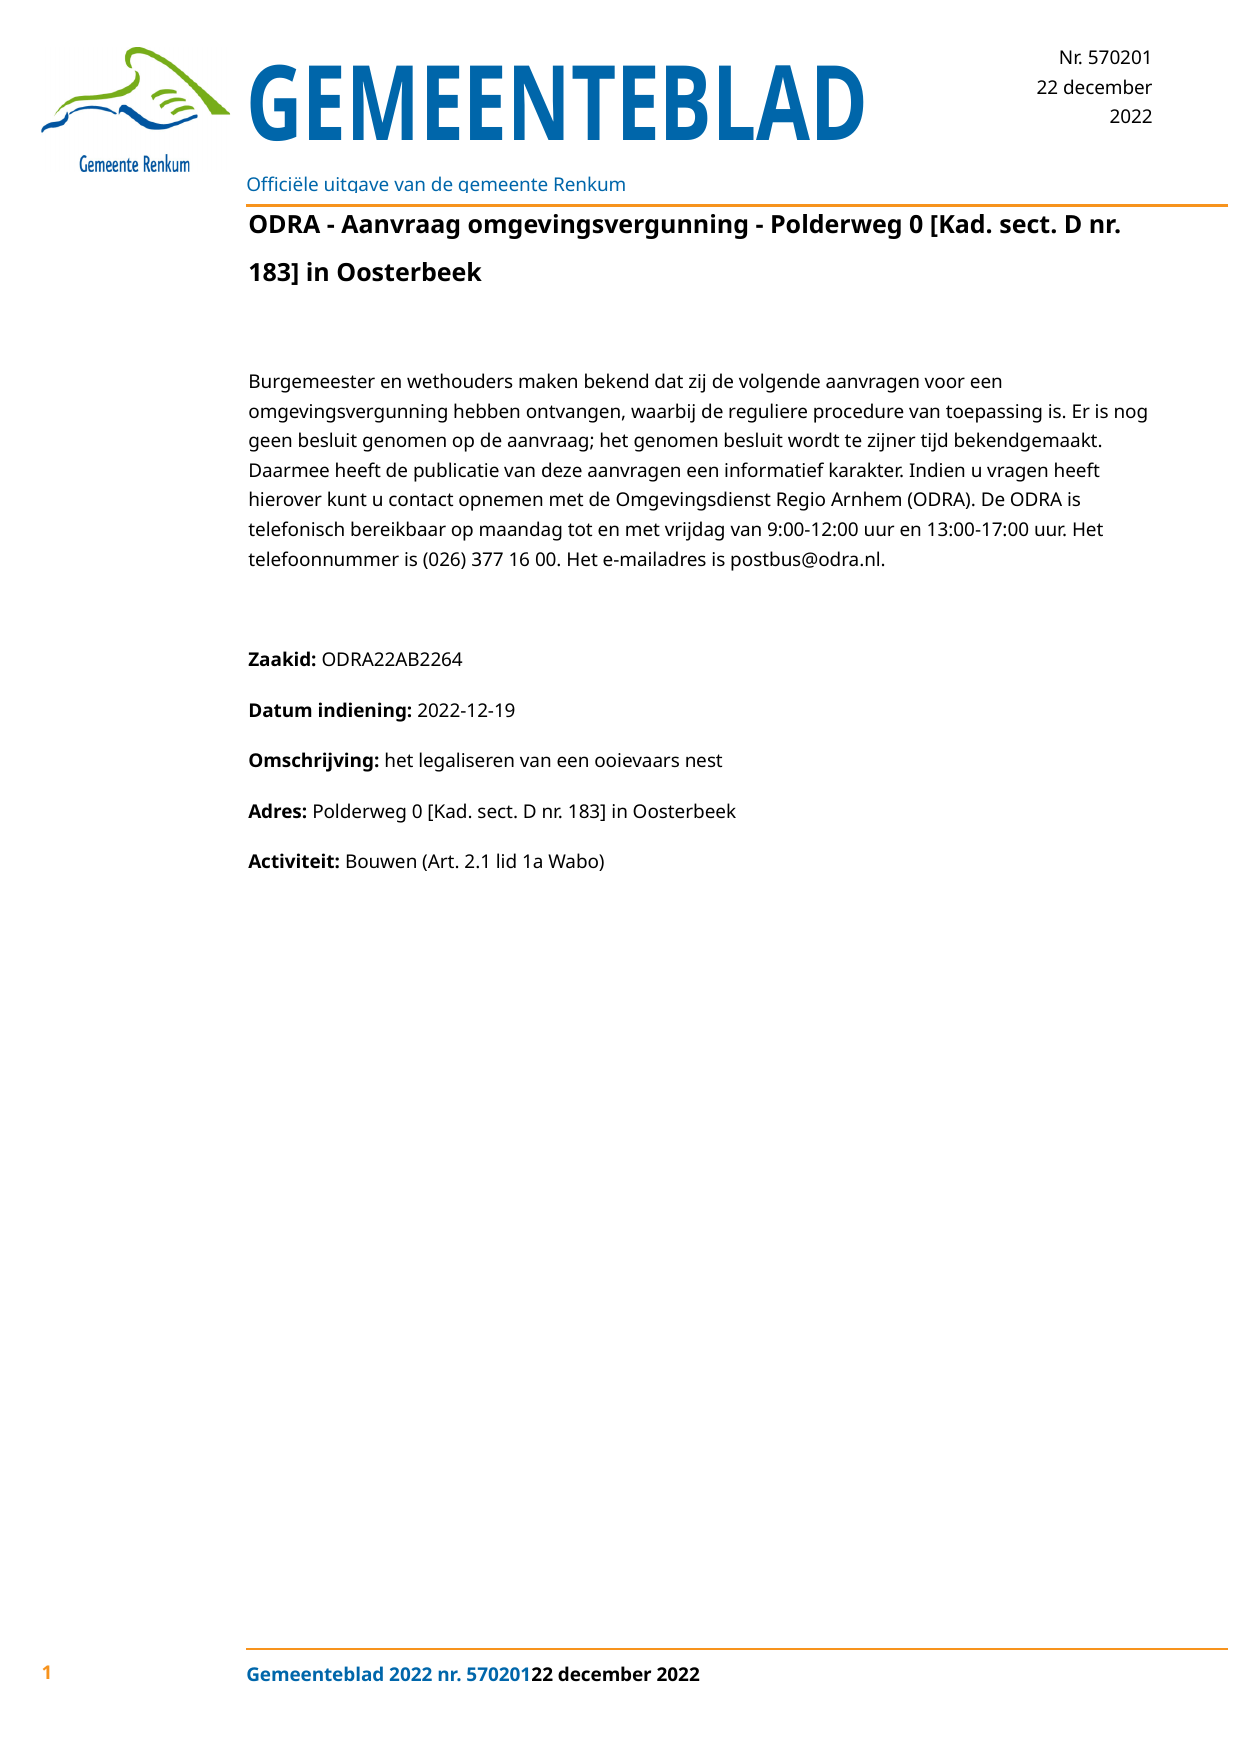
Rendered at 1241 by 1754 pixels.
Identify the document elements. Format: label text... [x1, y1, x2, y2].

text Zaakid: ODRA22AB2264 [248, 647, 1152, 672]
text ODRA - Aanvraag omgevingsvergunning - Polderweg 0 [Kad. sect. D nr. 183] in Oosterbeek [248, 207, 1152, 288]
text Omschrijving: het legaliseren van een ooievaars nest [248, 747, 1152, 773]
picture [41, 47, 231, 172]
text Activiteit: Bouwen (Art. 2.1 lid 1a Wabo) [248, 848, 1152, 874]
text Datum indiening: 2022-12-19 [248, 697, 1152, 723]
text Burgemeester en wethouders maken bekend dat zij de volgende aanvragen voor een omgevingsvergunning hebben ontvangen, waarbij de reguliere procedure van toepassing is. Er is nog geen besluit genomen op de aanvraag; het genomen besluit wordt te zijner tijd bekendgemaakt. Daarmee heeft de publicatie van deze aanvragen een informatief karakter. Indien u vragen heeft hierover kunt u contact opnemen met de Omgevingsdienst Regio Arnhem (ODRA). De ODRA is telefonisch bereikbaar op maandag tot en met vrijdag van 9:00-12:00 uur en 13:00-17:00 uur. Het telefoonnummer is (026) 377 16 00. Het e-mailadres is postbus@odra.nl. [248, 368, 1152, 572]
text Adres: Polderweg 0 [Kad. sect. D nr. 183] in Oosterbeek [248, 798, 1152, 824]
